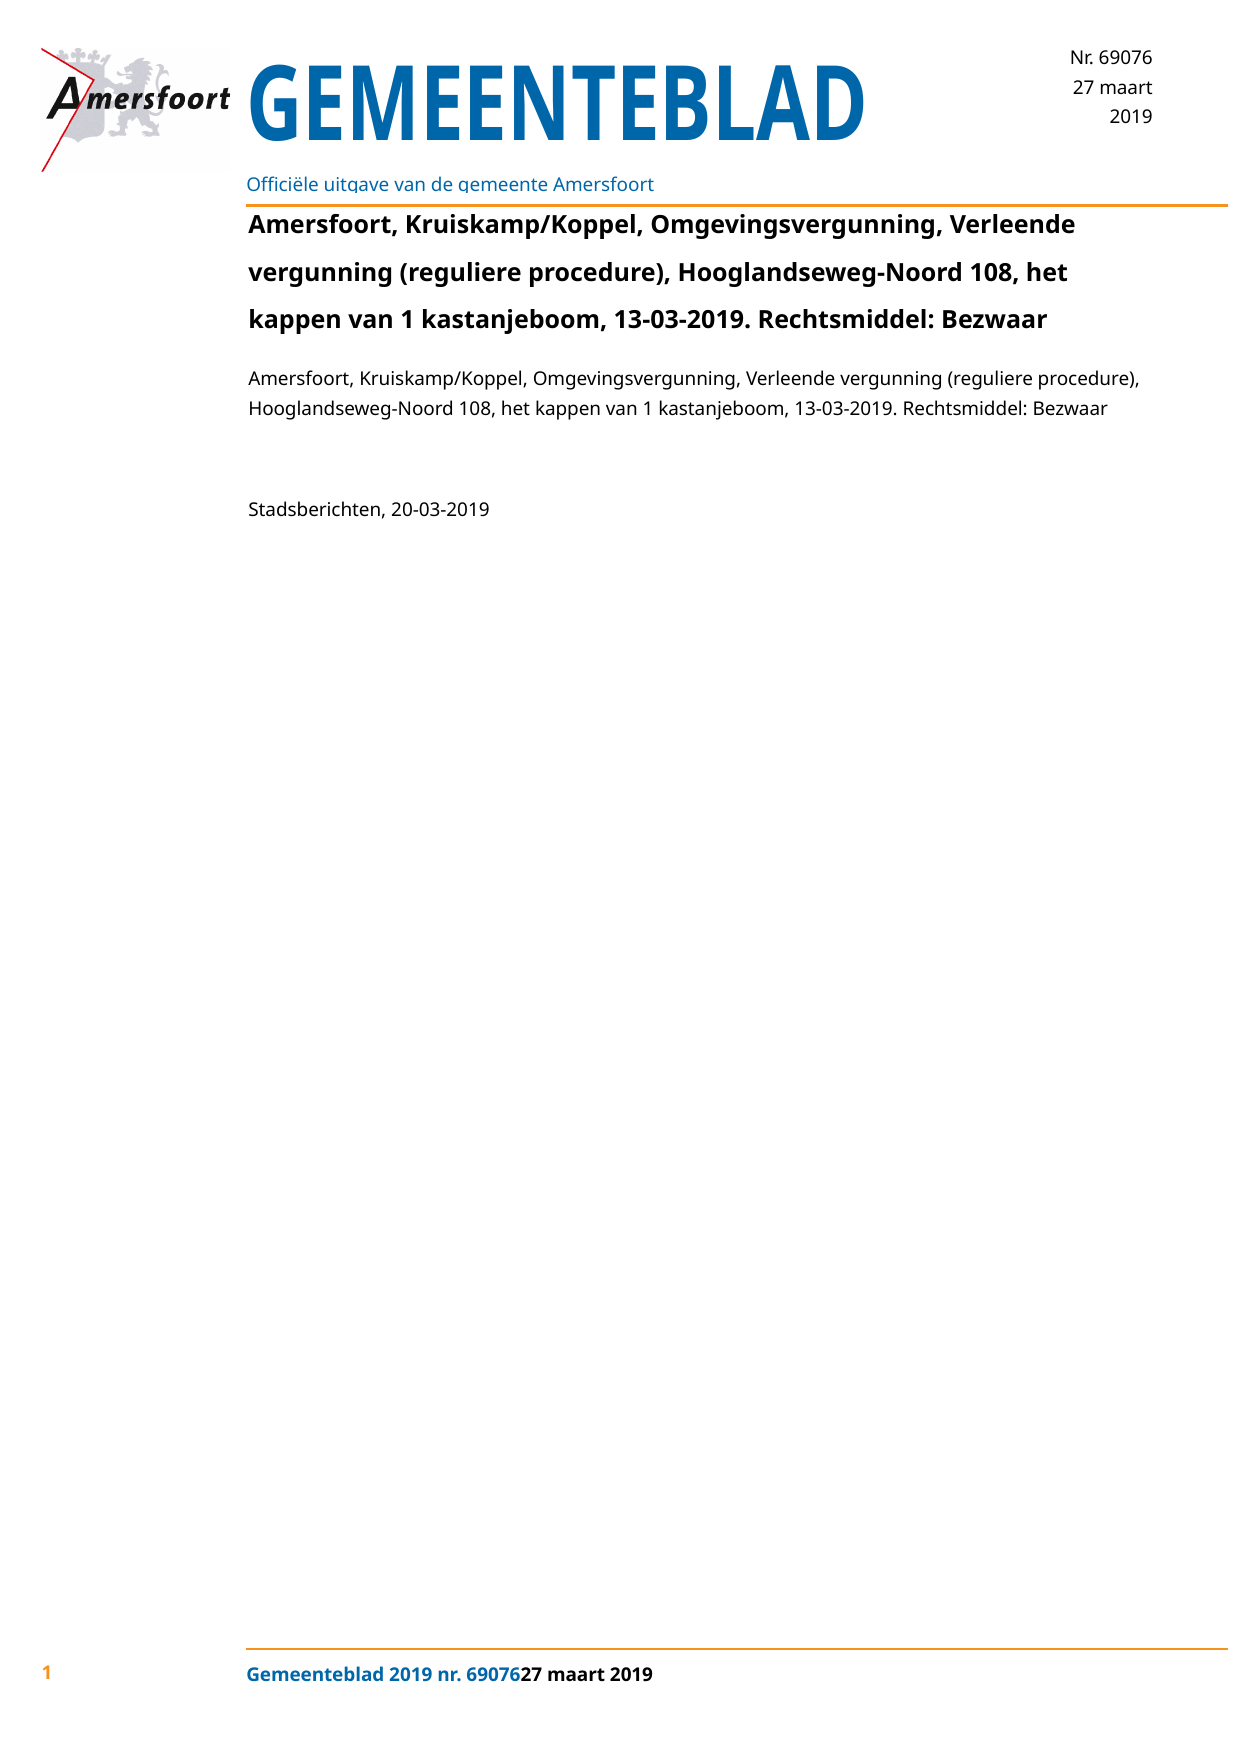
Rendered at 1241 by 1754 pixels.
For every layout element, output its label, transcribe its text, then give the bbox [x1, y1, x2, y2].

text Stadsberichten, 20-03-2019 [248, 496, 1152, 522]
text Amersfoort, Kruiskamp/Koppel, Omgevingsvergunning, Verleende vergunning (reguliere procedure), Hooglandseweg-Noord 108, het kappen van 1 kastanjeboom, 13-03-2019. Rechtsmiddel: Bezwaar [248, 366, 1152, 421]
picture [41, 47, 231, 172]
text Amersfoort, Kruiskamp/Koppel, Omgevingsvergunning, Verleende vergunning (reguliere procedure), Hooglandseweg-Noord 108, het kappen van 1 kastanjeboom, 13-03-2019. Rechtsmiddel: Bezwaar [248, 207, 1152, 336]
